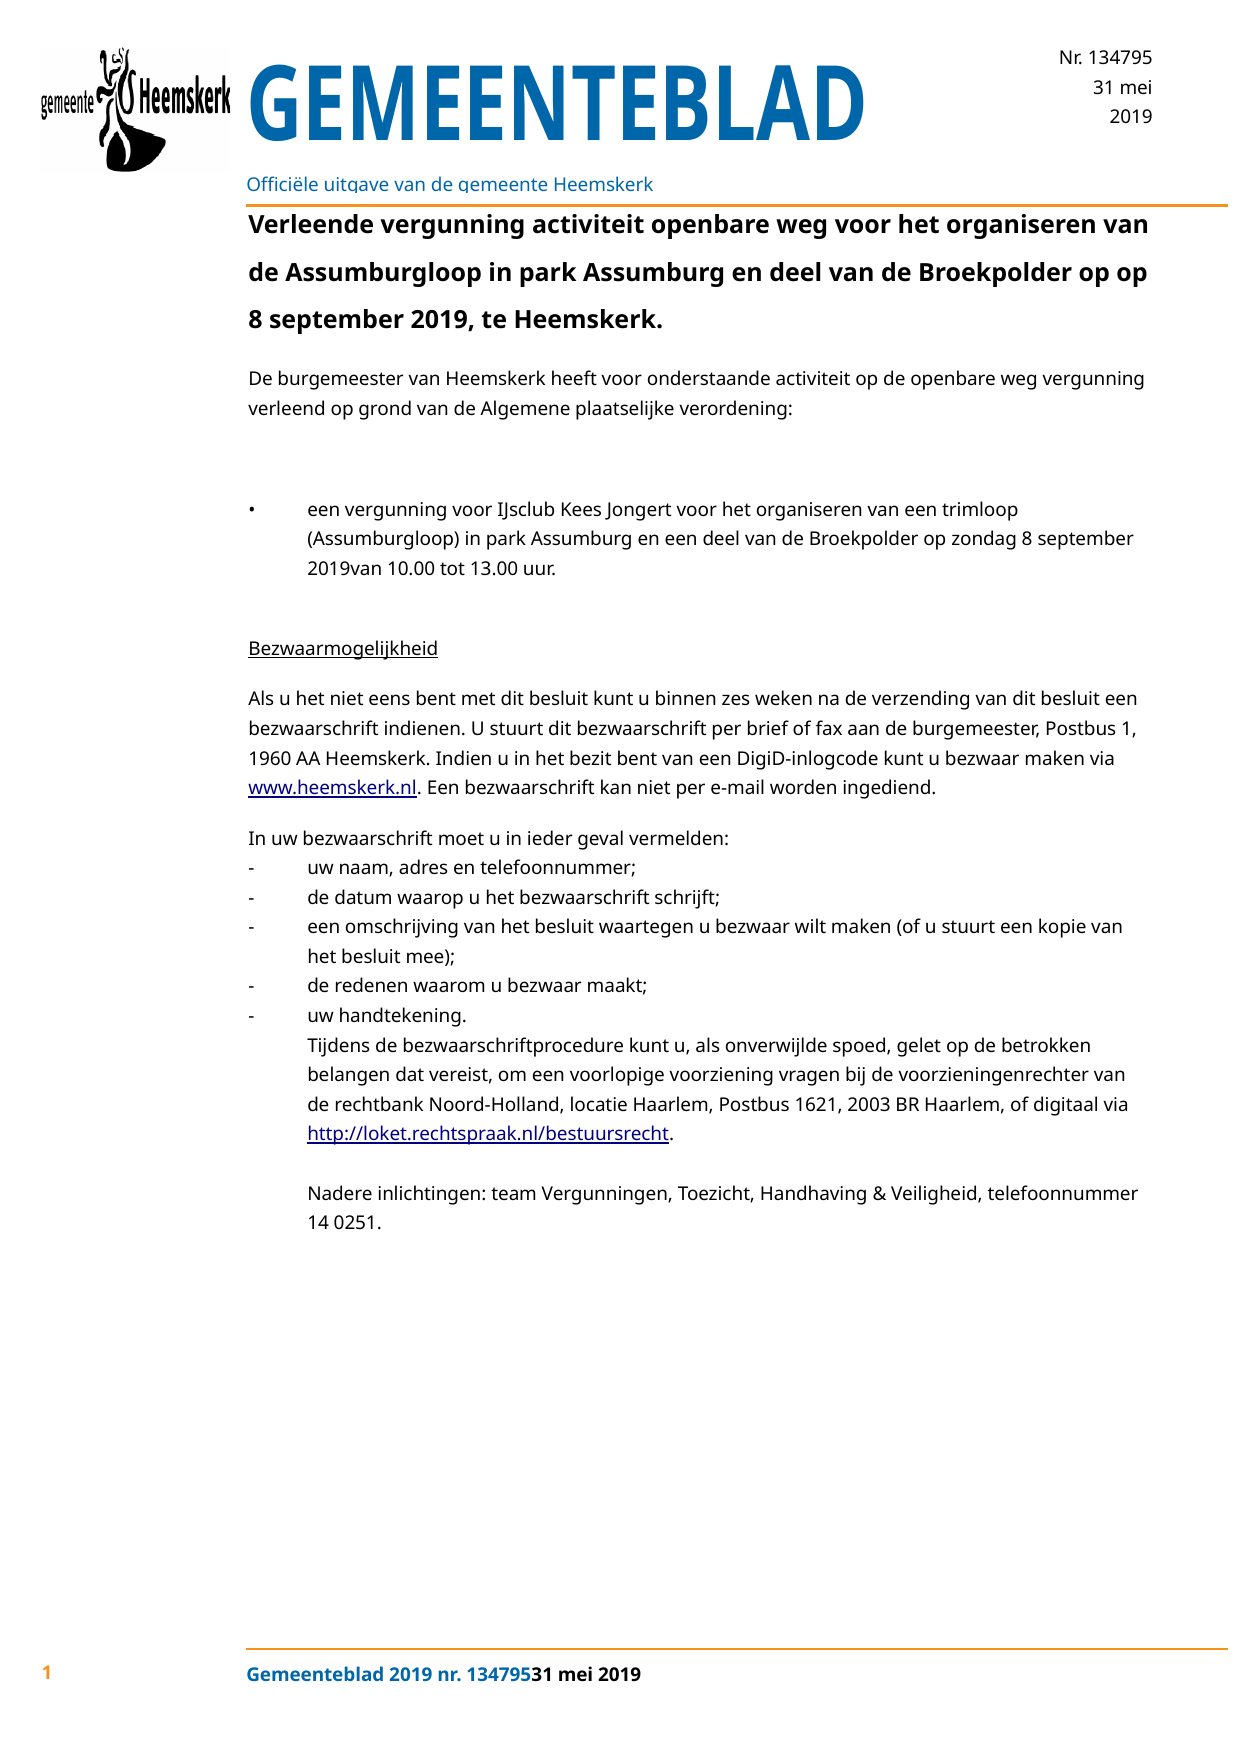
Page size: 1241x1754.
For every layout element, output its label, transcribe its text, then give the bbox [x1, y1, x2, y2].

text De burgemeester van Heemskerk heeft voor onderstaande activiteit op de openbare weg vergunning verleend op grond van de Algemene plaatselijke verordening: [248, 366, 1152, 421]
list uw handtekening. [248, 1002, 1152, 1028]
list de redenen waarom u bezwaar maakt; [248, 973, 1152, 998]
list uw naam, adres en telefoonnummer; [248, 854, 1152, 880]
list een omschrijving van het besluit waartegen u bezwaar wilt maken (of u stuurt een kopie van het besluit mee); [248, 913, 1152, 969]
text Verleende vergunning activiteit openbare weg voor het organiseren van de Assumburgloop in park Assumburg en deel van de Broekpolder op op 8 september 2019, te Heemskerk. [248, 207, 1152, 336]
list 14 0251. [248, 1209, 1152, 1235]
text Als u het niet eens bent met dit besluit kunt u binnen zes weken na de verzending van dit besluit een bezwaarschrift indienen. U stuurt dit bezwaarschrift per brief of fax aan de burgemeester, Postbus 1, 1960 AA Heemskerk. Indien u in het bezit bent van een DigiD-inlogcode kunt u bezwaar maken via www.heemskerk.nl. Een bezwaarschrift kan niet per e-mail worden ingediend. [248, 686, 1152, 800]
text In uw bezwaarschrift moet u in ieder geval vermelden: [248, 825, 1152, 850]
list een vergunning voor IJsclub Kees Jongert voor het organiseren van een trimloop (Assumburgloop) in park Assumburg en een deel van de Broekpolder op zondag 8 september 2019van 10.00 tot 13.00 uur. [248, 496, 1152, 581]
list de datum waarop u het bezwaarschrift schrijft; [248, 884, 1152, 909]
list Nadere inlichtingen: team Vergunningen, Toezicht, Handhaving & Veiligheid, telefoonnummer [248, 1180, 1152, 1205]
text Bezwaarmogelijkheid [248, 635, 1152, 661]
picture [41, 47, 231, 172]
list Tijdens de bezwaarschriftprocedure kunt u, als onverwijlde spoed, gelet op de betrokken belangen dat vereist, om een voorlopige voorziening vragen bij de voorzieningenrechter van de rechtbank Noord-Holland, locatie Haarlem, Postbus 1621, 2003 BR Haarlem, of digitaal via http://loket.rechtspraak.nl/bestuursrecht. [248, 1032, 1152, 1146]
